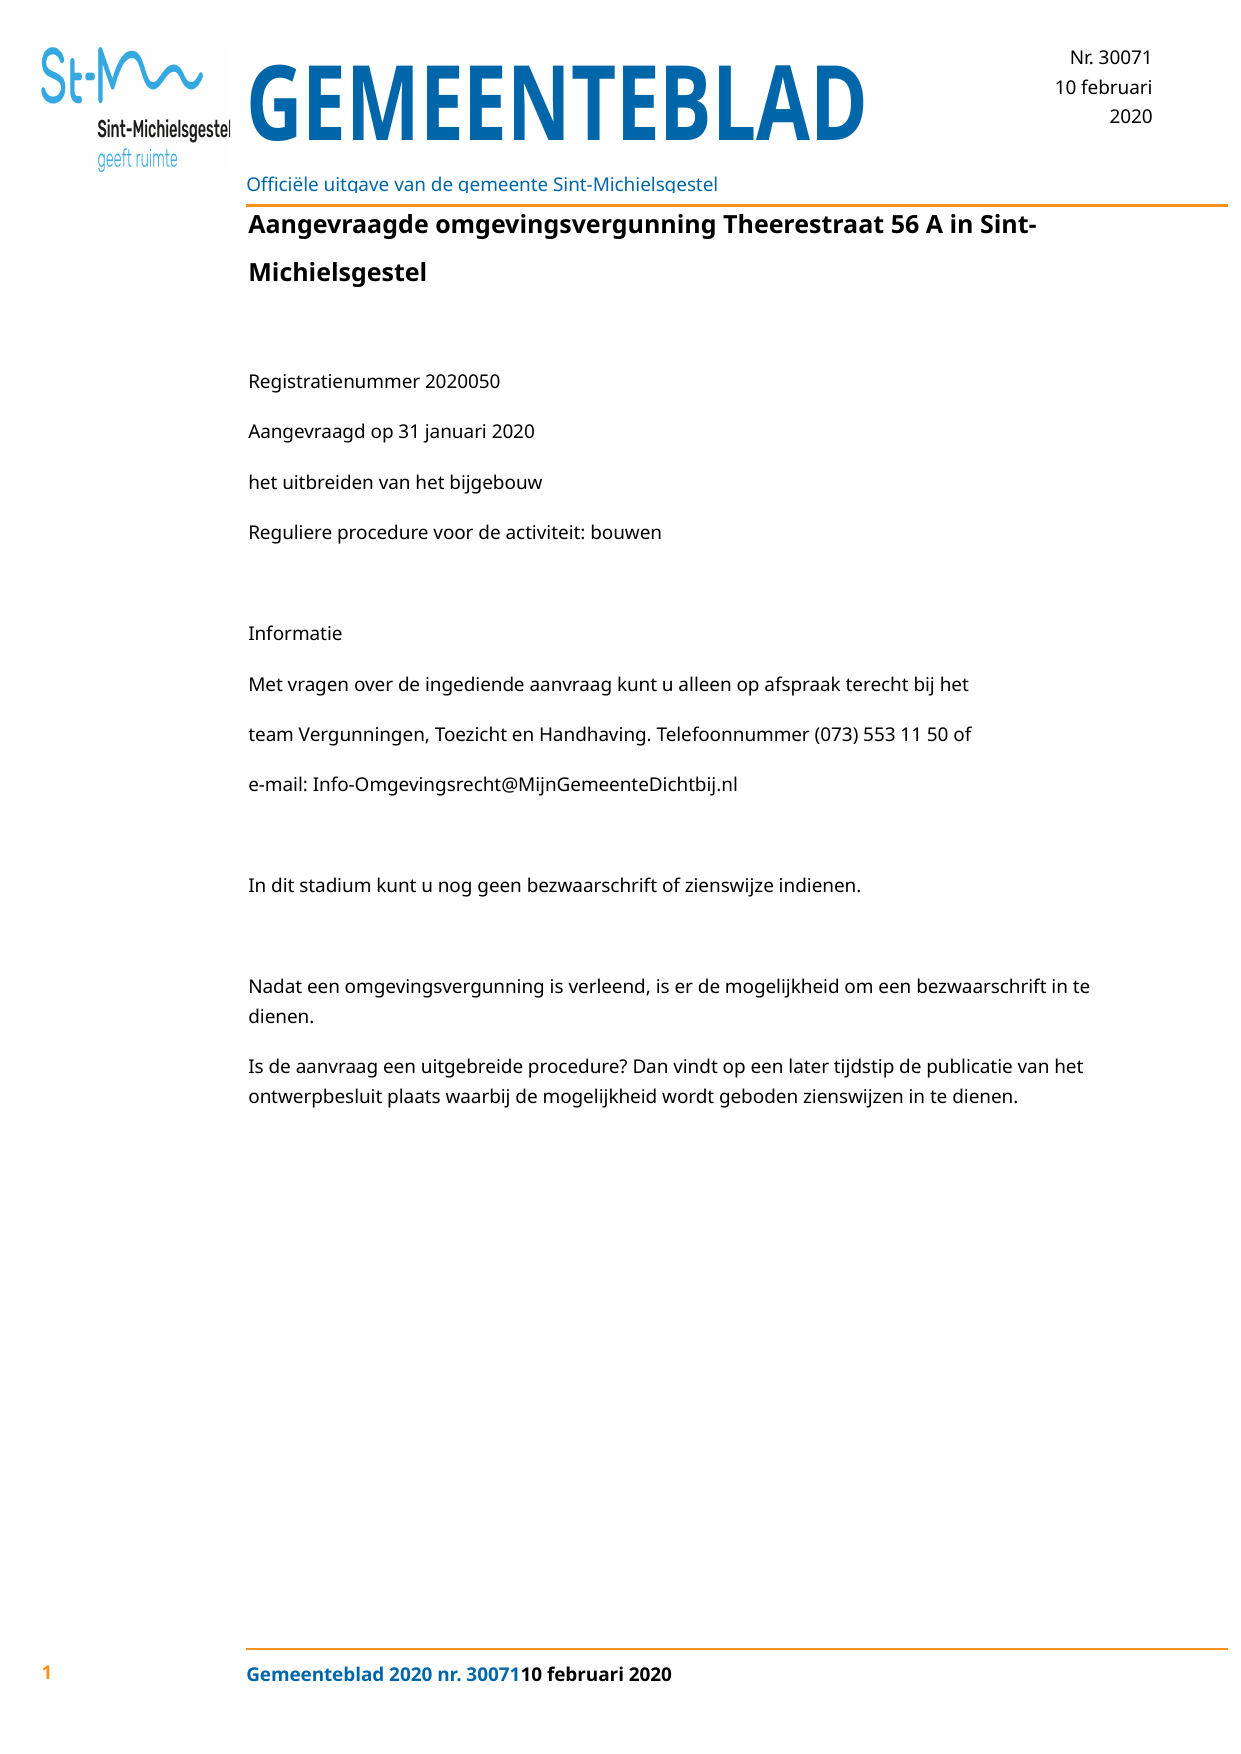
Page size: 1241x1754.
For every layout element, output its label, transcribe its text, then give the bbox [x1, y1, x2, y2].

text Aangevraagde omgevingsvergunning Theerestraat 56 A in Sint-Michielsgestel [248, 207, 1152, 288]
text Aangevraagd op 31 januari 2020 [248, 419, 1152, 444]
text In dit stadium kunt u nog geen bezwaarschrift of zienswijze indienen. [248, 872, 1152, 898]
picture [41, 47, 231, 172]
text team Vergunningen, Toezicht en Handhaving. Telefoonnummer (073) 553 11 50 of [248, 721, 1152, 747]
text Is de aanvraag een uitgebreide procedure? Dan vindt op een later tijdstip de publicatie van het ontwerpbesluit plaats waarbij de mogelijkheid wordt geboden zienswijzen in te dienen. [248, 1053, 1152, 1109]
text het uitbreiden van het bijgebouw [248, 469, 1152, 495]
text e-mail: Info-Omgevingsrecht@MijnGemeenteDichtbij.nl [248, 772, 1152, 797]
text Informatie [248, 620, 1152, 646]
text Nadat een omgevingsvergunning is verleend, is er de mogelijkheid om een bezwaarschrift in te dienen. [248, 973, 1152, 1029]
text Registratienummer 2020050 [248, 368, 1152, 394]
text Reguliere procedure voor de activiteit: bouwen [248, 519, 1152, 545]
text Met vragen over de ingediende aanvraag kunt u alleen op afspraak terecht bij het [248, 671, 1152, 697]
